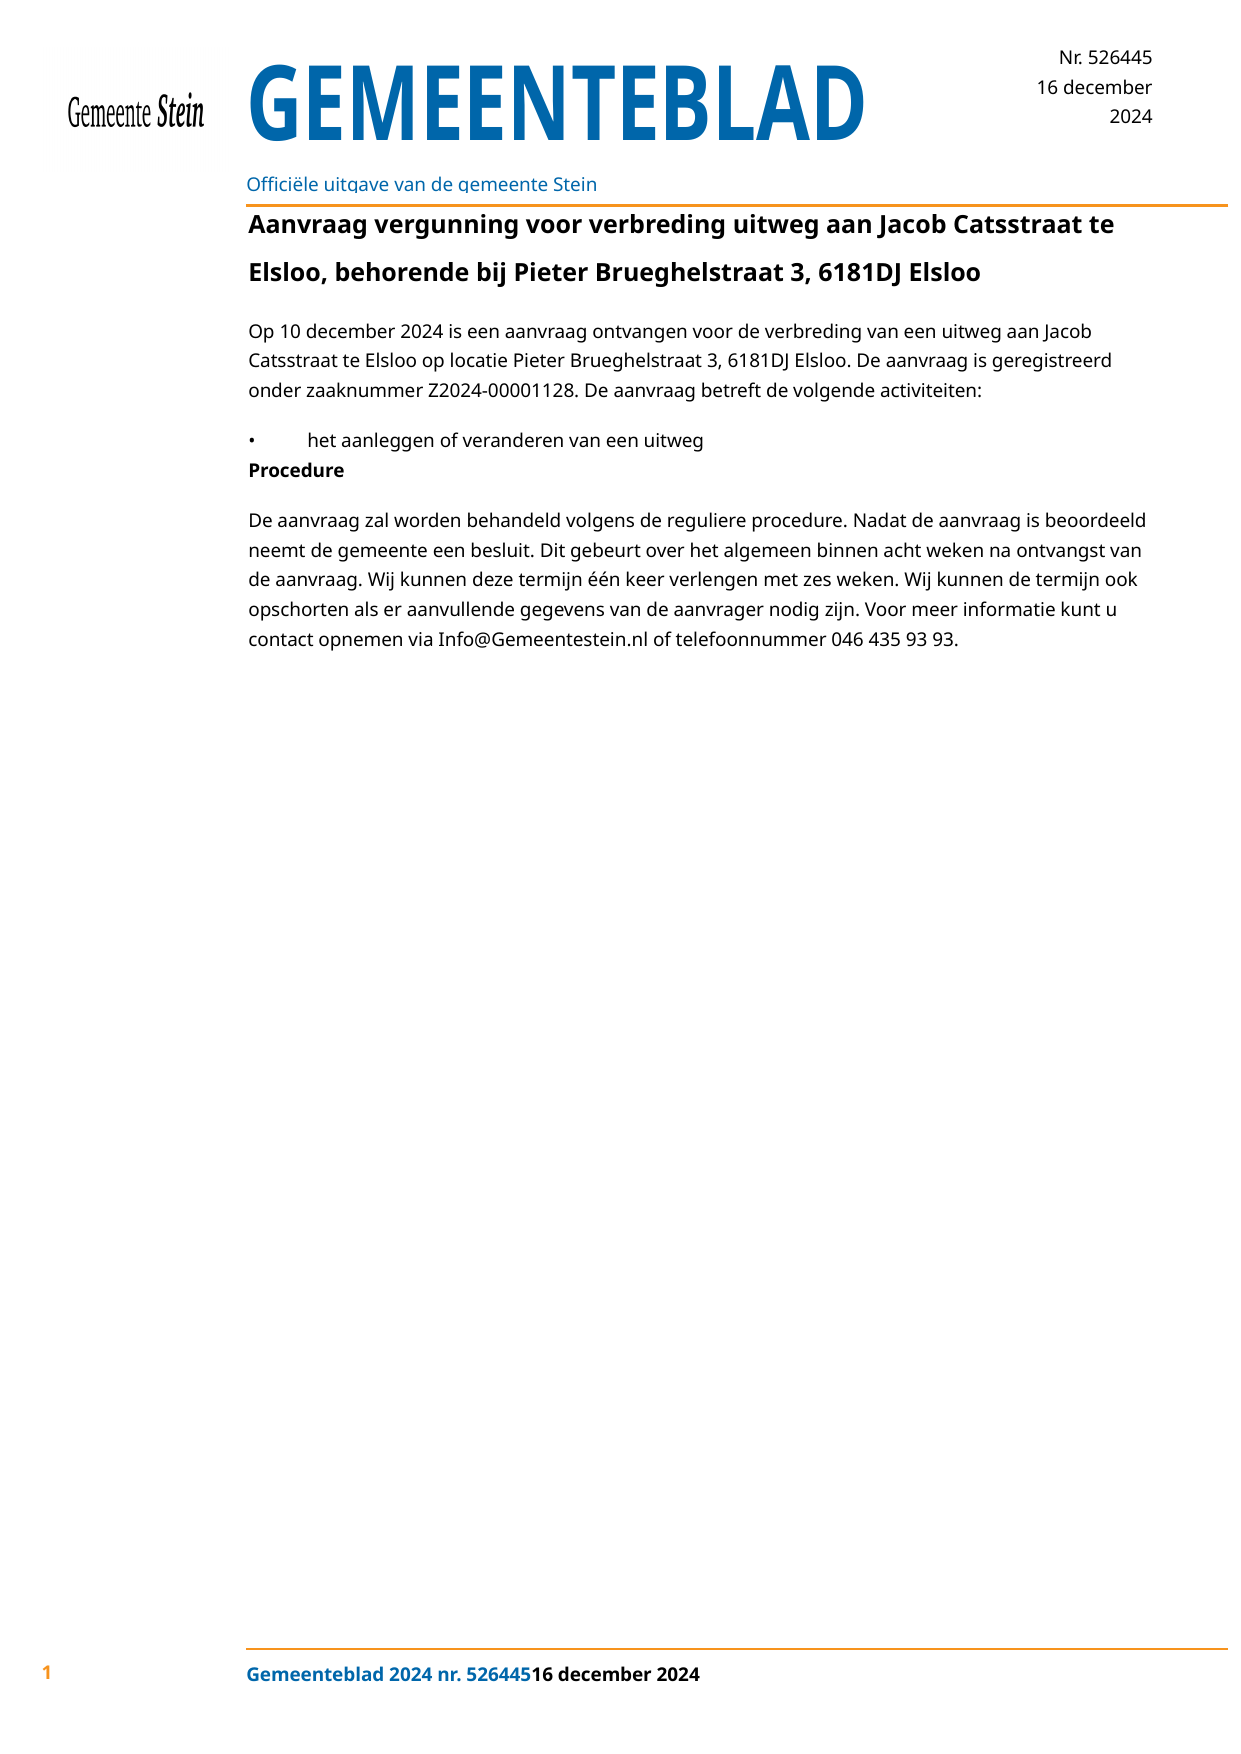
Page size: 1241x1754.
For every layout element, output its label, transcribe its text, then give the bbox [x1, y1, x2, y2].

text Op 10 december 2024 is een aanvraag ontvangen voor de verbreding van een uitweg aan Jacob Catsstraat te Elsloo op locatie Pieter Brueghelstraat 3, 6181DJ Elsloo. De aanvraag is geregistreerd onder zaaknummer Z2024-00001128. De aanvraag betreft de volgende activiteiten: [248, 318, 1152, 403]
text Aanvraag vergunning voor verbreding uitweg aan Jacob Catsstraat te Elsloo, behorende bij Pieter Brueghelstraat 3, 6181DJ Elsloo [248, 207, 1152, 288]
list het aanleggen of veranderen van een uitweg [248, 427, 1152, 453]
picture [41, 47, 231, 172]
text De aanvraag zal worden behandeld volgens de reguliere procedure. Nadat de aanvraag is beoordeeld neemt de gemeente een besluit. Dit gebeurt over het algemeen binnen acht weken na ontvangst van de aanvraag. Wij kunnen deze termijn één keer verlengen met zes weken. Wij kunnen de termijn ook opschorten als er aanvullende gegevens van de aanvrager nodig zijn. Voor meer informatie kunt u contact opnemen via Info@Gemeentestein.nl of telefoonnummer 046 435 93 93. [248, 507, 1152, 652]
text Procedure [248, 457, 1152, 483]
